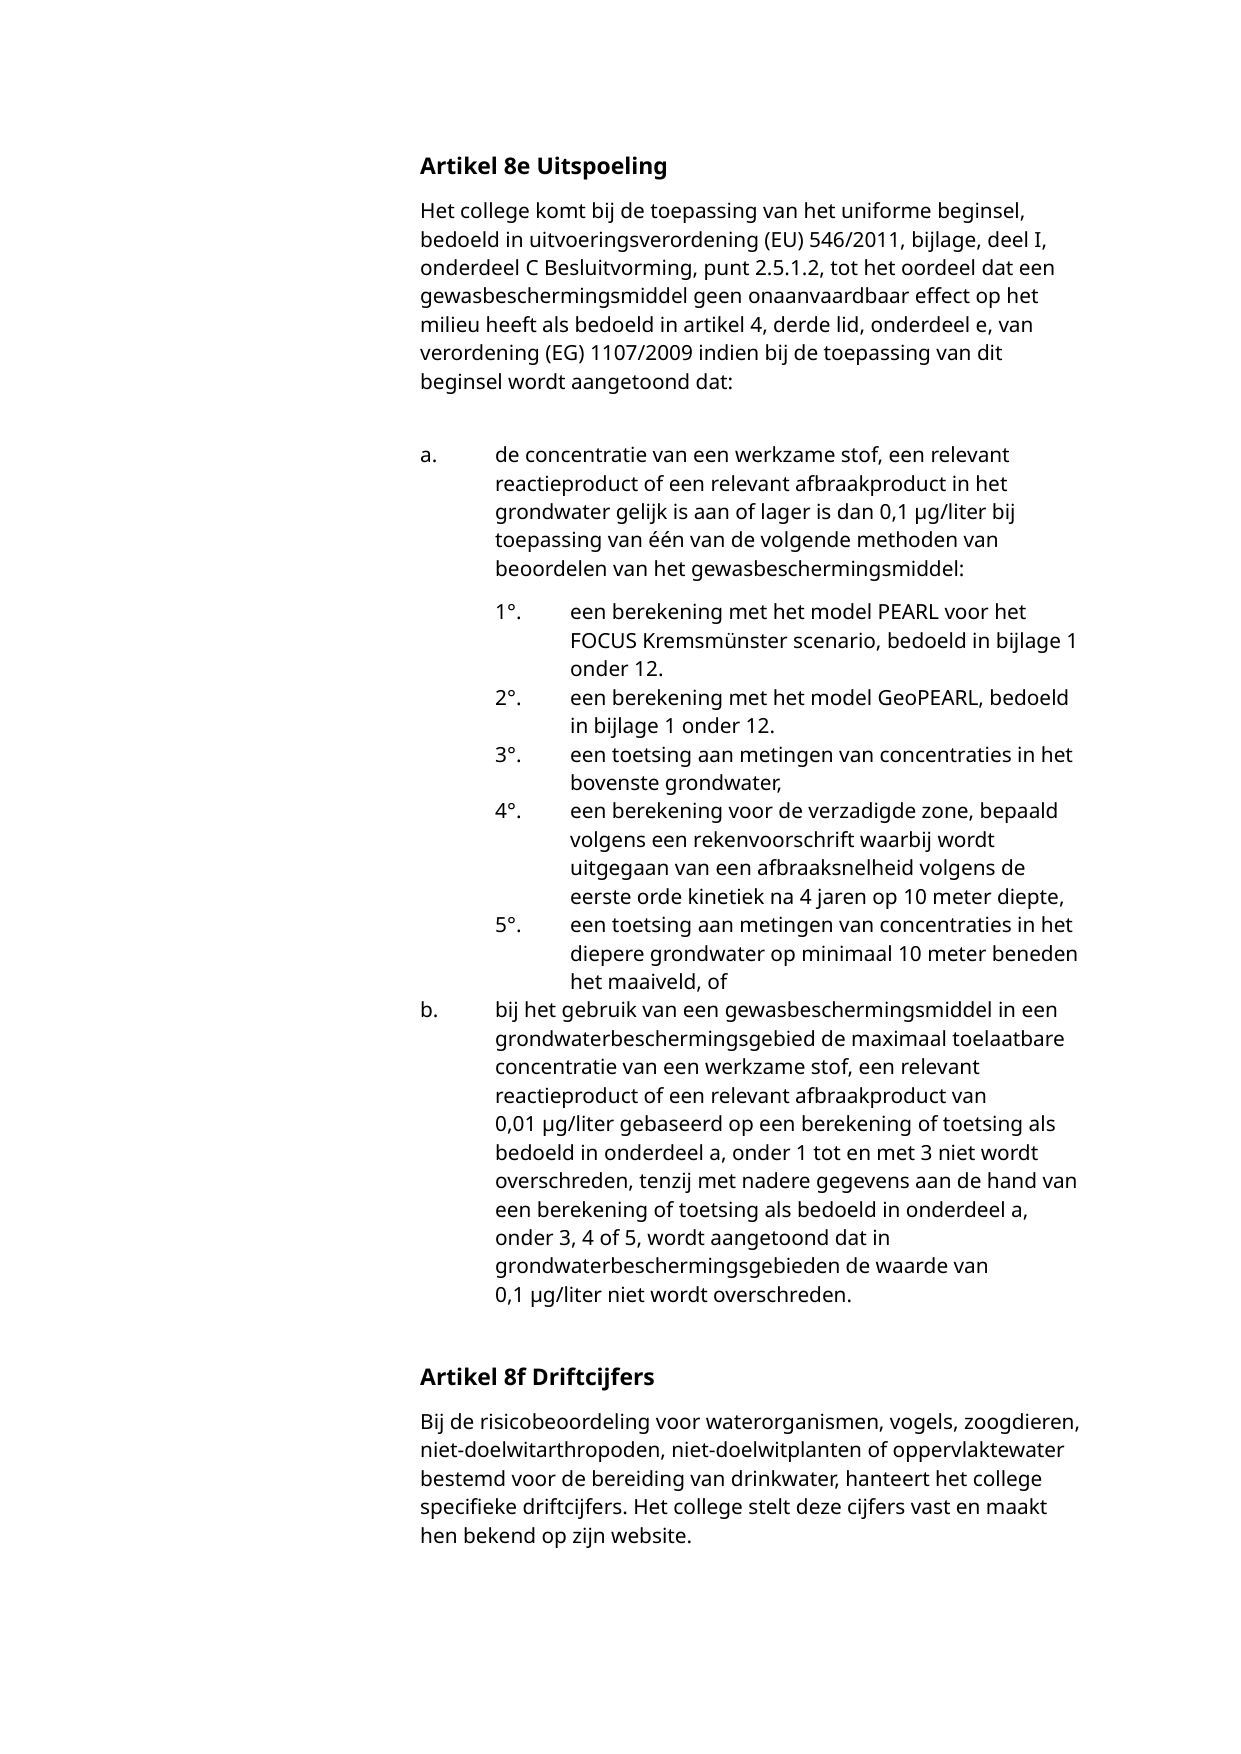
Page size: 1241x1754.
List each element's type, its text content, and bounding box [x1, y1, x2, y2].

text Bij de risicobeoordeling voor waterorganismen, vogels, zoogdieren, niet-doelwitarthropoden, niet-doelwitplanten of oppervlaktewater bestemd voor de bereiding van drinkwater, hanteert het college specifieke driftcijfers. Het college stelt deze cijfers vast en maakt hen bekend op zijn website. [420, 1407, 1090, 1549]
list bij het gebruik van een gewasbeschermingsmiddel in een grondwaterbeschermingsgebied de maximaal toelaatbare concentratie van een werkzame stof, een relevant reactieproduct of een relevant afbraakproduct van 0,01 μg/liter gebaseerd op een berekening of toetsing als bedoeld in onderdeel a, onder 1 tot en met 3 niet wordt overschreden, tenzij met nadere gegevens aan de hand van een berekening of toetsing als bedoeld in onderdeel a, onder 3, 4 of 5, wordt aangetoond dat in grondwaterbeschermingsgebieden de waarde van 0,1 μg/liter niet wordt overschreden. [420, 996, 1090, 1308]
list een toetsing aan metingen van concentraties in het diepere grondwater op minimaal 10 meter beneden het maaiveld, of [495, 910, 1090, 996]
list een berekening met het model PEARL voor het FOCUS Kremsmünster scenario, bedoeld in bijlage 1 onder 12. [495, 597, 1090, 683]
subtitle Artikel 8f Driftcijfers [420, 1361, 1090, 1392]
list een toetsing aan metingen van concentraties in het bovenste grondwater, [495, 740, 1090, 797]
list een berekening met het model GeoPEARL, bedoeld in bijlage 1 onder 12. [495, 683, 1090, 740]
subtitle Artikel 8e Uitspoeling [420, 150, 1090, 181]
text Het college komt bij de toepassing van het uniforme beginsel, bedoeld in uitvoeringsverordening (EU) 546/2011, bijlage, deel I, onderdeel C Besluitvorming, punt 2.5.1.2, tot het oordeel dat een gewasbeschermingsmiddel geen onaanvaardbaar effect op het milieu heeft als bedoeld in artikel 4, derde lid, onderdeel e, van verordening (EG) 1107/2009 indien bij de toepassing van dit beginsel wordt aangetoond dat: [420, 196, 1090, 395]
list de concentratie van een werkzame stof, een relevant reactieproduct of een relevant afbraakproduct in het grondwater gelijk is aan of lager is dan 0,1 μg/liter bij toepassing van één van de volgende methoden van beoordelen van het gewasbeschermingsmiddel: [420, 440, 1090, 582]
list een berekening voor de verzadigde zone, bepaald volgens een rekenvoorschrift waarbij wordt uitgegaan van een afbraaksnelheid volgens de eerste orde kinetiek na 4 jaren op 10 meter diepte, [495, 797, 1090, 910]
